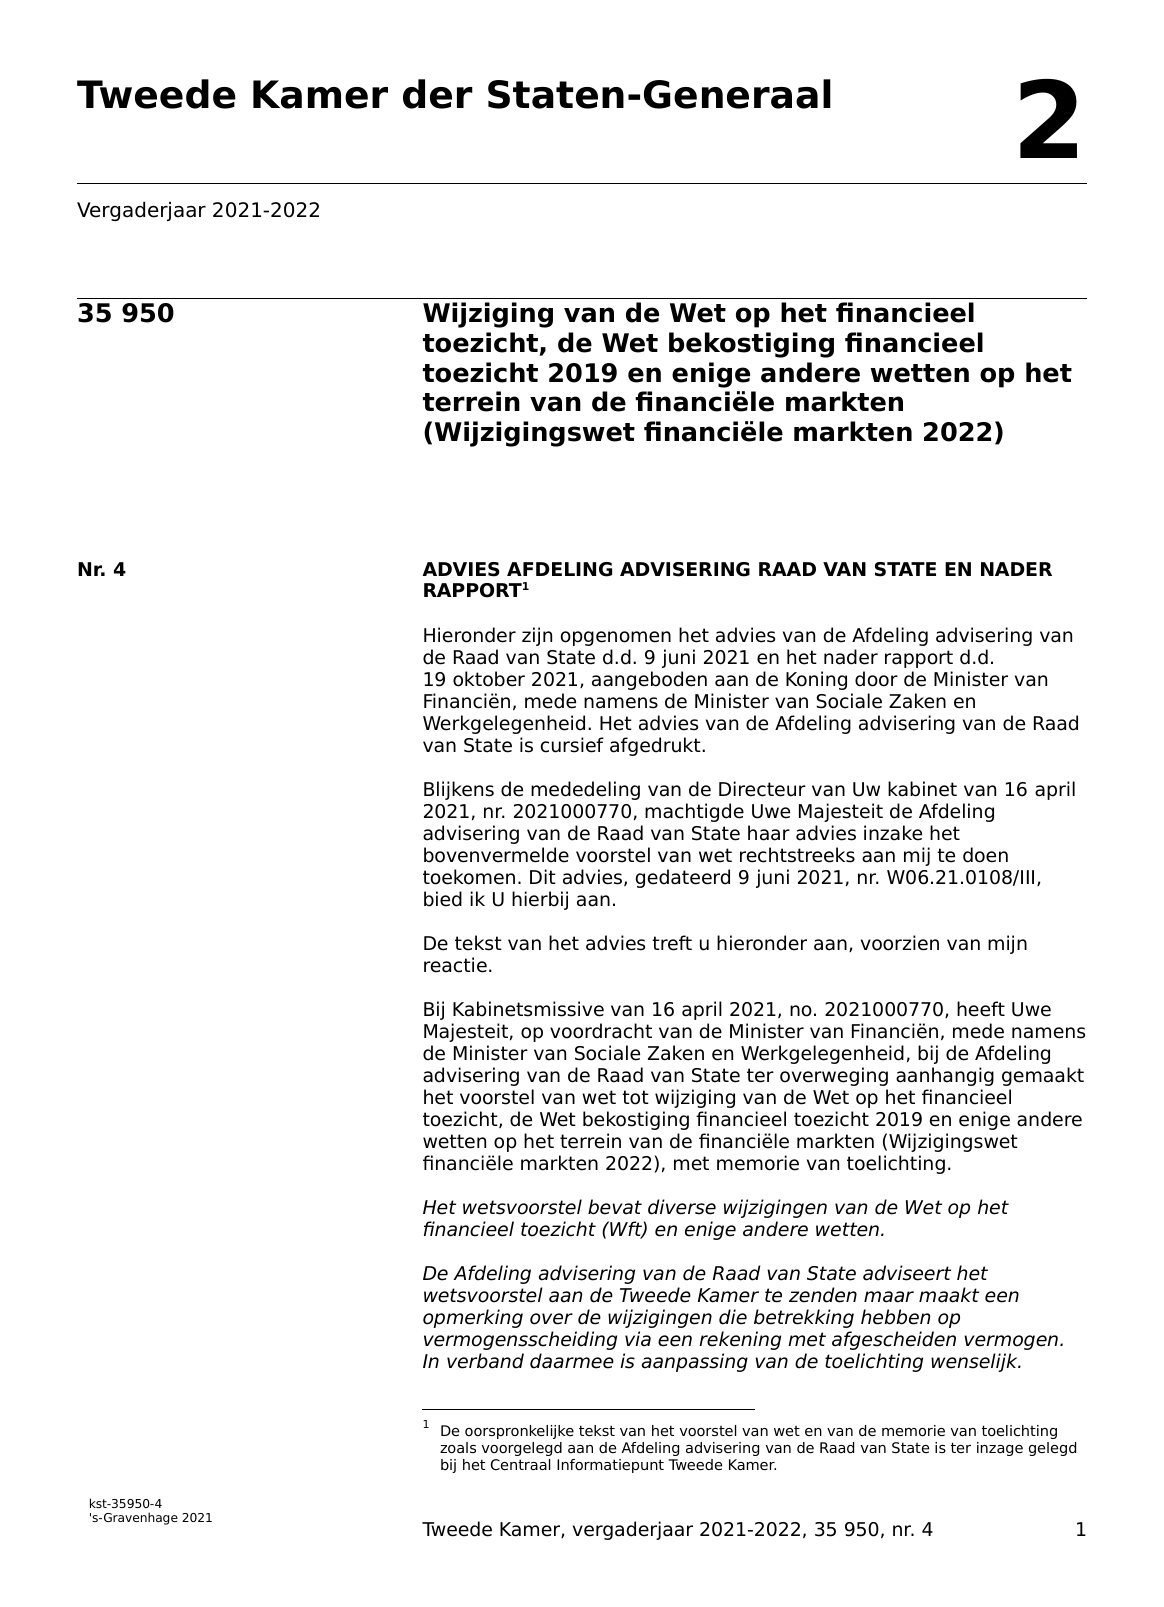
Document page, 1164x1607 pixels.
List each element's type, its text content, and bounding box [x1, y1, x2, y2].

text De oorspronkelijke tekst van het voorstel van wet en van de memorie van toelichting zoals voorgelegd aan de Afdeling advisering van de Raad van State is ter inzage gelegd bij het Centraal Informatiepunt Tweede Kamer. [422, 1418, 1087, 1474]
text Hieronder zijn opgenomen het advies van de Afdeling advisering van de Raad van State d.d. 9 juni 2021 en het nader rapport d.d. 19 oktober 2021, aangeboden aan de Koning door de Minister van Financiën, mede namens de Minister van Sociale Zaken en Werkgelegenheid. Het advies van de Afdeling advisering van de Raad van State is cursief afgedrukt. [422, 624, 1087, 756]
text De Afdeling advisering van de Raad van State adviseert het wetsvoorstel aan de Tweede Kamer te zenden maar maakt een opmerking over de wijzigingen die betrekking hebben op vermogensscheiding via een rekening met afgescheiden vermogen. In verband daarmee is aanpassing van de toelichting wenselijk. [422, 1263, 1087, 1373]
table_cell Vergaderjaar 2021-2022 [77, 184, 1087, 298]
subtitle Nr. 4 ADVIES AFDELING ADVISERING RAAD VAN STATE EN NADER RAPPORT [77, 558, 1087, 602]
text Blijkens de mededeling van de Directeur van Uw kabinet van 16 april 2021, nr. 2021000770, machtigde Uwe Majesteit de Afdeling advisering van de Raad van State haar advies inzake het bovenvermelde voorstel van wet rechtstreeks aan mij te doen toekomen. Dit advies, gedateerd 9 juni 2021, nr. W06.21.0108/III, bied ik U hierbij aan. [422, 779, 1087, 911]
text 's-Gravenhage 2021 [88, 1511, 323, 1525]
table_header 2 [886, 59, 1087, 183]
table_header Tweede Kamer der Staten-Generaal [77, 59, 886, 183]
text Het wetsvoorstel bevat diverse wijzigingen van de Wet op het financieel toezicht (Wft) en enige andere wetten. [422, 1197, 1087, 1241]
text Bij Kabinetsmissive van 16 april 2021, no. 2021000770, heeft Uwe Majesteit, op voordracht van de Minister van Financiën, mede namens de Minister van Sociale Zaken en Werkgelegenheid, bij de Afdeling advisering van de Raad van State ter overweging aanhangig gemaakt het voorstel van wet tot wijziging van de Wet op het financieel toezicht, de Wet bekostiging financieel toezicht 2019 en enige andere wetten op het terrein van de financiële markten (Wijzigingswet financiële markten 2022), met memorie van toelichting. [422, 999, 1087, 1175]
text kst-35950-4 [88, 1497, 323, 1511]
subtitle 35 950 Wijziging van de Wet op het financieel toezicht, de Wet bekostiging financieel toezicht 2019 en enige andere wetten op het terrein van de financiële markten (Wijzigingswet financiële markten 2022) [77, 299, 1087, 447]
text De tekst van het advies treft u hieronder aan, voorzien van mijn reactie. [422, 933, 1087, 977]
